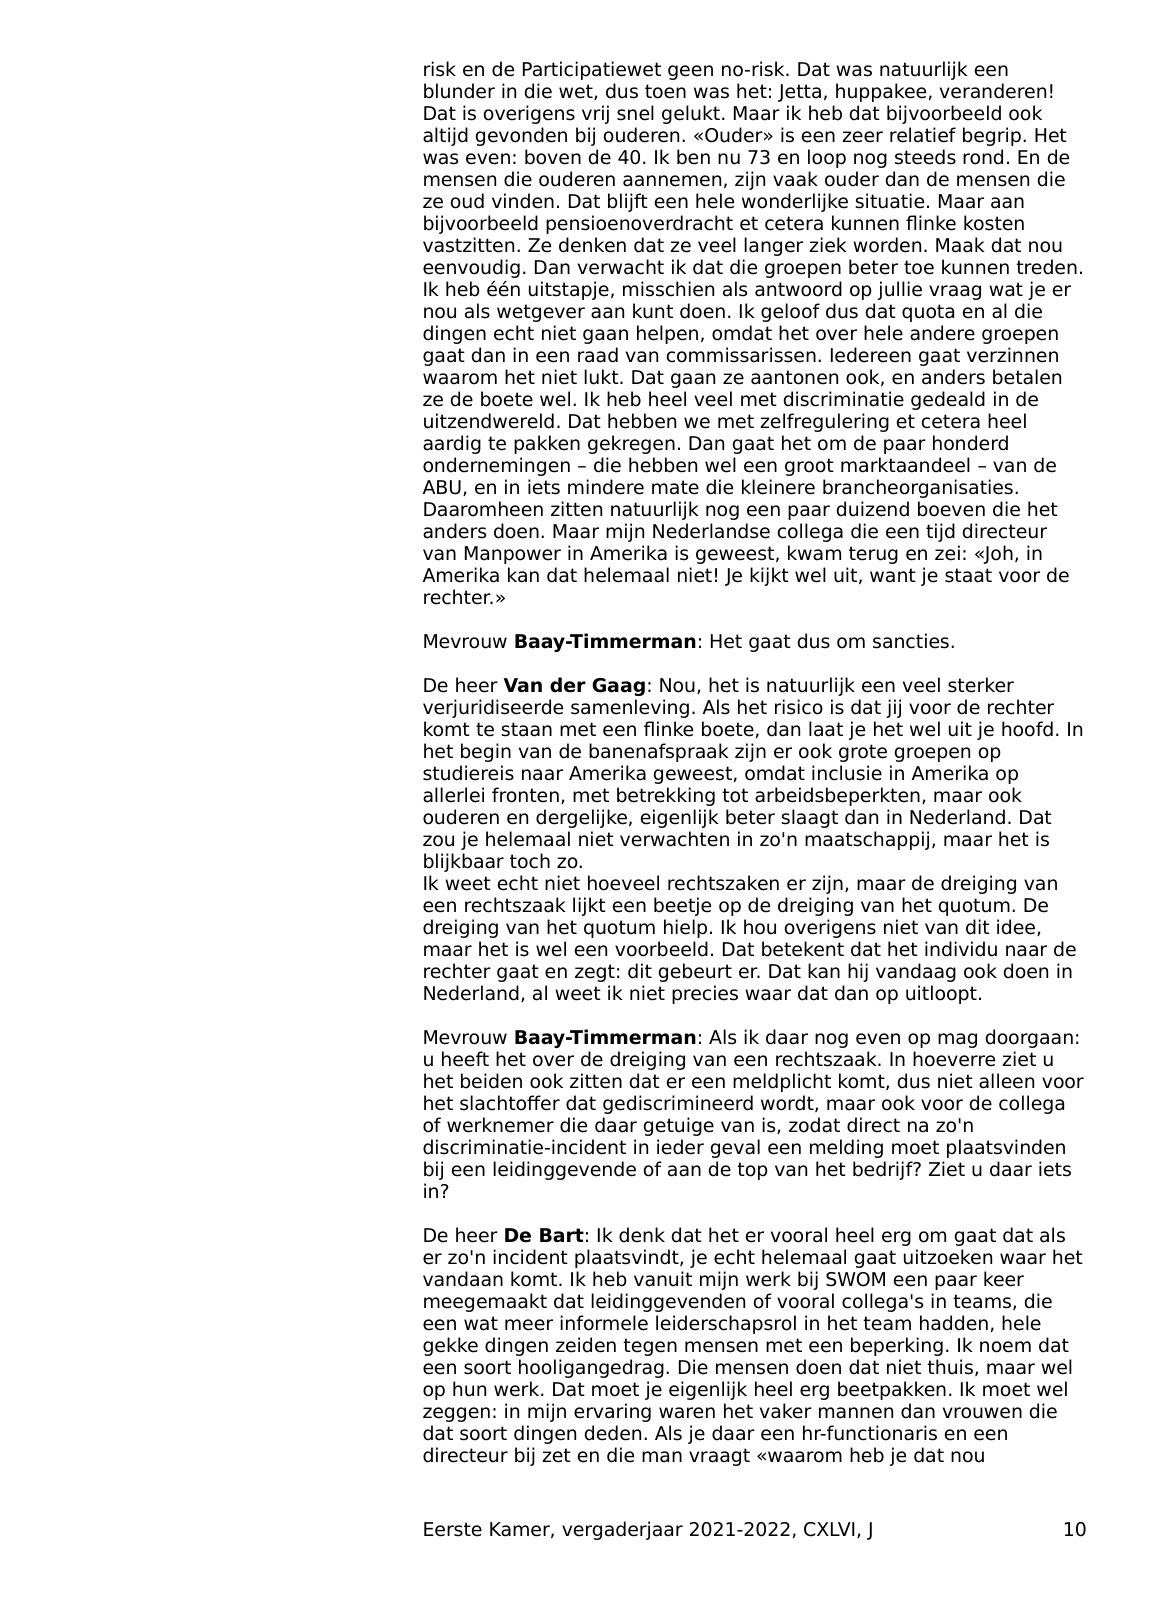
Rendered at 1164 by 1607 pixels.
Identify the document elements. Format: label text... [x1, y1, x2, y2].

text De heer De Bart: Ik denk dat het er vooral heel erg om gaat dat als er zo'n incident plaatsvindt, je echt helemaal gaat uitzoeken waar het vandaan komt. Ik heb vanuit mijn werk bij SWOM een paar keer meegemaakt dat leidinggevenden of vooral collega's in teams, die een wat meer informele leiderschapsrol in het team hadden, hele gekke dingen zeiden tegen mensen met een beperking. Ik noem dat een soort hooligangedrag. Die mensen doen dat niet thuis, maar wel op hun werk. Dat moet je eigenlijk heel erg beetpakken. Ik moet wel zeggen: in mijn ervaring waren het vaker mannen dan vrouwen die dat soort dingen deden. Als je daar een hr-functionaris en een directeur bij zet en die man vraagt «waarom heb je dat nou [422, 1225, 1087, 1467]
text Mevrouw Baay-Timmerman: Als ik daar nog even op mag doorgaan: u heeft het over de dreiging van een rechtszaak. In hoeverre ziet u het beiden ook zitten dat er een meldplicht komt, dus niet alleen voor het slachtoffer dat gediscrimineerd wordt, maar ook voor de collega of werknemer die daar getuige van is, zodat direct na zo'n discriminatie-incident in ieder geval een melding moet plaatsvinden bij een leidinggevende of aan de top van het bedrijf? Ziet u daar iets in? [422, 1027, 1087, 1203]
text Mevrouw Baay-Timmerman: Het gaat dus om sancties. [422, 631, 1087, 653]
text Ik weet echt niet hoeveel rechtszaken er zijn, maar de dreiging van een rechtszaak lijkt een beetje op de dreiging van het quotum. De dreiging van het quotum hielp. Ik hou overigens niet van dit idee, maar het is wel een voorbeeld. Dat betekent dat het individu naar de rechter gaat en zegt: dit gebeurt er. Dat kan hij vandaag ook doen in Nederland, al weet ik niet precies waar dat dan op uitloopt. [422, 873, 1087, 1004]
text Ik heb één uitstapje, misschien als antwoord op jullie vraag wat je er nou als wetgever aan kunt doen. Ik geloof dus dat quota en al die dingen echt niet gaan helpen, omdat het over hele andere groepen gaat dan in een raad van commissarissen. Iedereen gaat verzinnen waarom het niet lukt. Dat gaan ze aantonen ook, en anders betalen ze de boete wel. Ik heb heel veel met discriminatie gedeald in de uitzendwereld. Dat hebben we met zelfregulering et cetera heel aardig te pakken gekregen. Dan gaat het om de paar honderd ondernemingen – die hebben wel een groot marktaandeel – van de ABU, en in iets mindere mate die kleinere brancheorganisaties. Daaromheen zitten natuurlijk nog een paar duizend boeven die het anders doen. Maar mijn Nederlandse collega die een tijd directeur van Manpower in Amerika is geweest, kwam terug en zei: «Joh, in Amerika kan dat helemaal niet! Je kijkt wel uit, want je staat voor de rechter.» [422, 279, 1087, 608]
text De heer Van der Gaag: Nou, het is natuurlijk een veel sterker verjuridiseerde samenleving. Als het risico is dat jij voor de rechter komt te staan met een flinke boete, dan laat je het wel uit je hoofd. In het begin van de banenafspraak zijn er ook grote groepen op studiereis naar Amerika geweest, omdat inclusie in Amerika op allerlei fronten, met betrekking tot arbeidsbeperkten, maar ook ouderen en dergelijke, eigenlijk beter slaagt dan in Nederland. Dat zou je helemaal niet verwachten in zo'n maatschappij, maar het is blijkbaar toch zo. [422, 675, 1087, 873]
text risk en de Participatiewet geen no-risk. Dat was natuurlijk een blunder in die wet, dus toen was het: Jetta, huppakee, veranderen! Dat is overigens vrij snel gelukt. Maar ik heb dat bijvoorbeeld ook altijd gevonden bij ouderen. «Ouder» is een zeer relatief begrip. Het was even: boven de 40. Ik ben nu 73 en loop nog steeds rond. En de mensen die ouderen aannemen, zijn vaak ouder dan de mensen die ze oud vinden. Dat blijft een hele wonderlijke situatie. Maar aan bijvoorbeeld pensioenoverdracht et cetera kunnen flinke kosten vastzitten. Ze denken dat ze veel langer ziek worden. Maak dat nou eenvoudig. Dan verwacht ik dat die groepen beter toe kunnen treden. [422, 59, 1087, 279]
